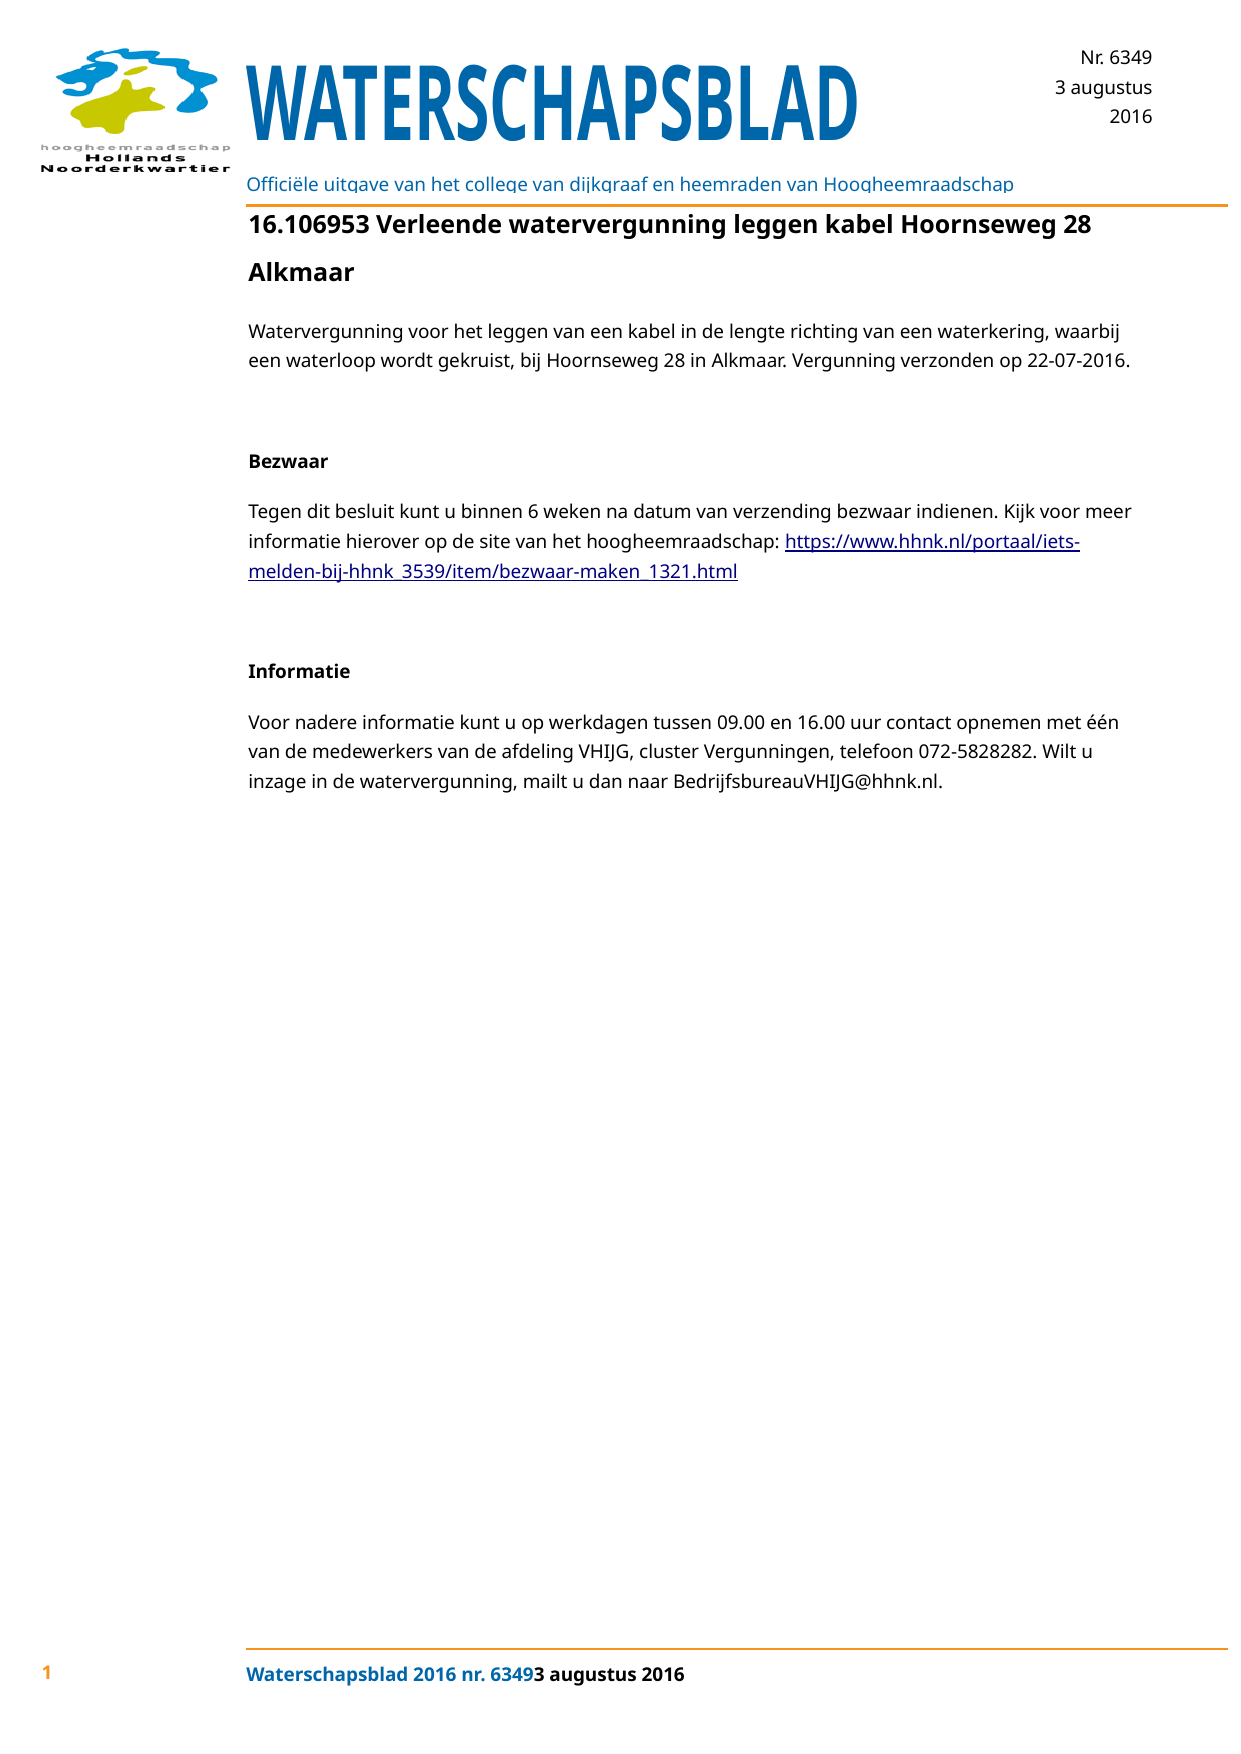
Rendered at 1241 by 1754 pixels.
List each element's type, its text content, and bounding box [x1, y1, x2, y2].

text Bezwaar [248, 448, 1152, 474]
text Informatie [248, 659, 1152, 684]
text Watervergunning voor het leggen van een kabel in de lengte richting van een waterkering, waarbij een waterloop wordt gekruist, bij Hoornseweg 28 in Alkmaar. Vergunning verzonden op 22-07-2016. [248, 318, 1152, 373]
picture [41, 47, 231, 172]
text Voor nadere informatie kunt u op werkdagen tussen 09.00 en 16.00 uur contact opnemen met één van de medewerkers van de afdeling VHIJG, cluster Vergunningen, telefoon 072-5828282. Wilt u inzage in de watervergunning, mailt u dan naar BedrijfsbureauVHIJG@hhnk.nl. [248, 709, 1152, 794]
text 16.106953 Verleende watervergunning leggen kabel Hoornseweg 28 Alkmaar [248, 207, 1152, 288]
text Tegen dit besluit kunt u binnen 6 weken na datum van verzending bezwaar indienen. Kijk voor meer informatie hierover op de site van het hoogheemraadschap: https://www.hhnk.nl/portaal/iets-melden-bij-hhnk_3539/item/bezwaar-maken_1321.html [248, 499, 1152, 584]
